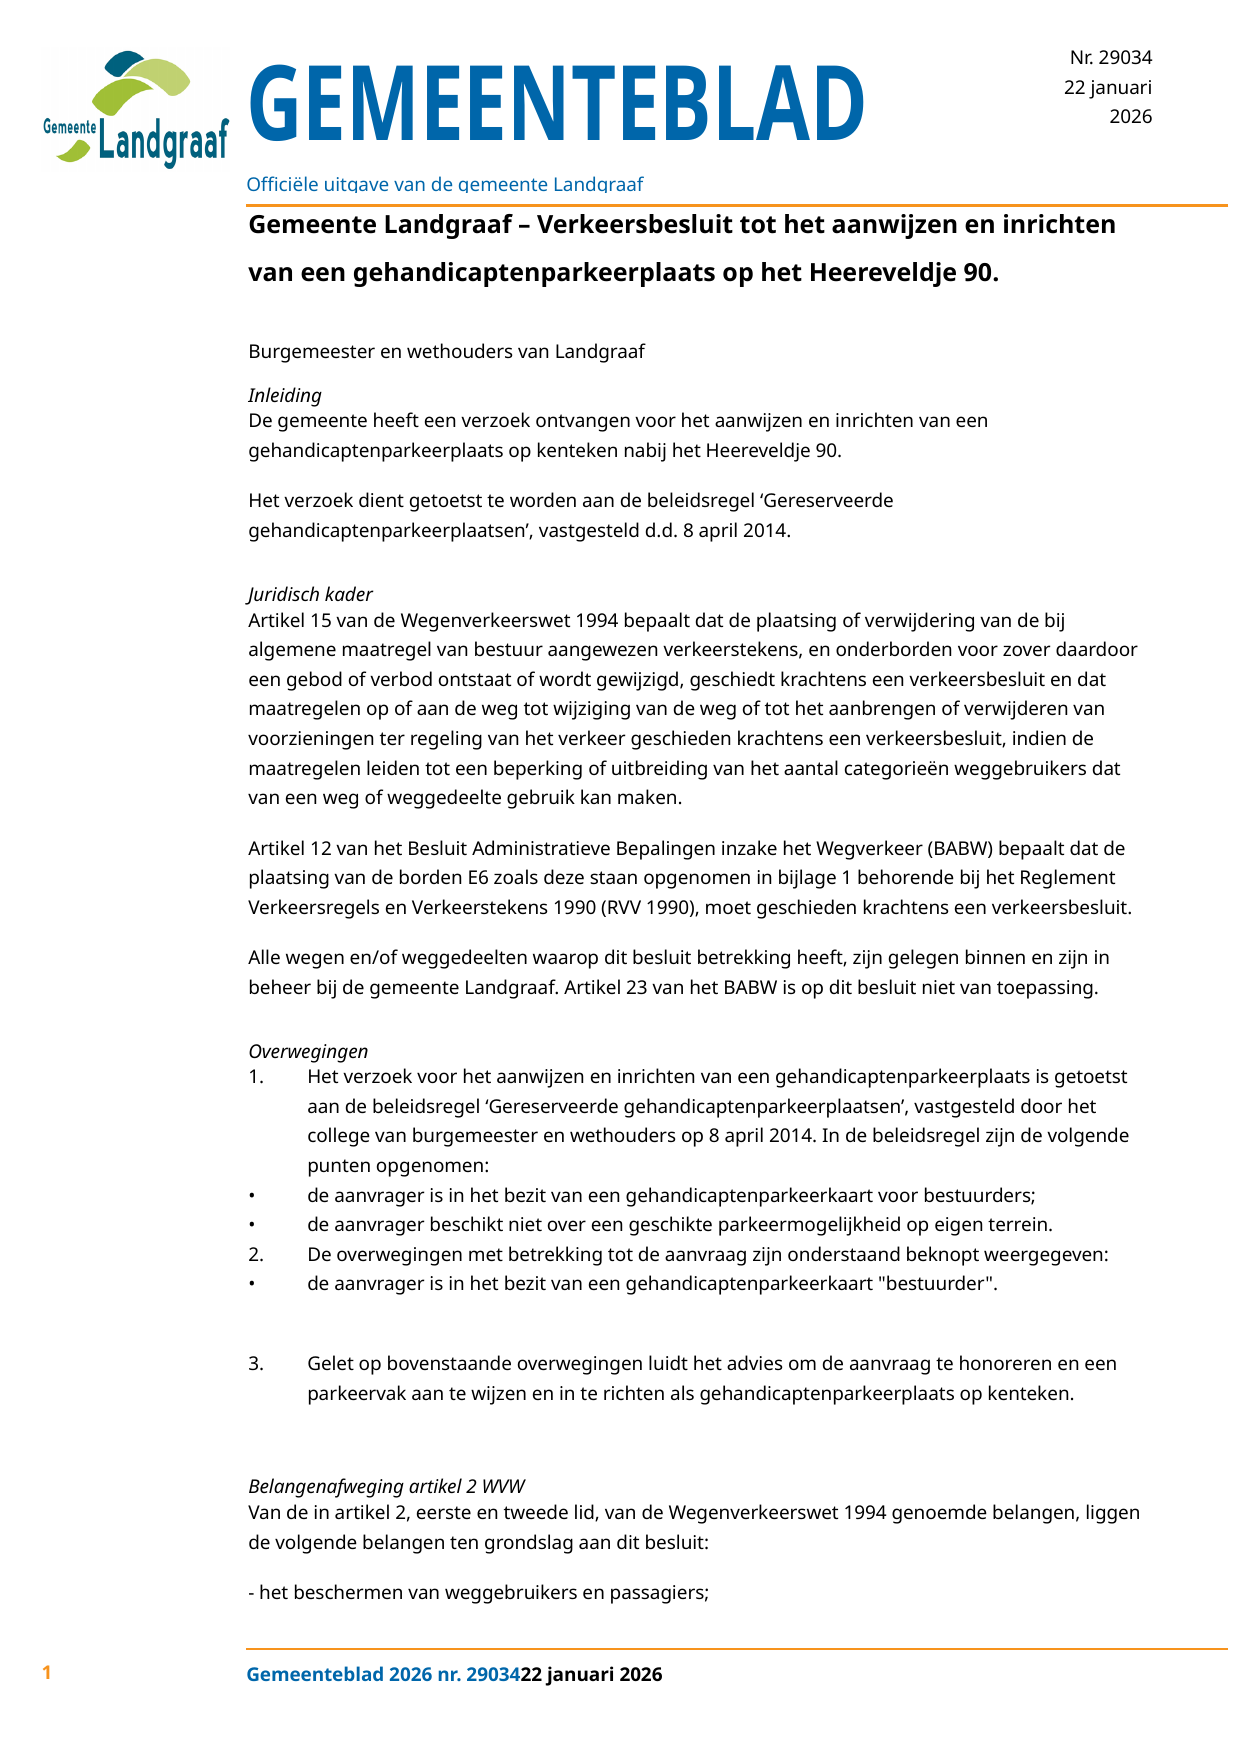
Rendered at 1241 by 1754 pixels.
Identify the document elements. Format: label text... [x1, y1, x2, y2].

text Belangenafweging artikel 2 WVW [248, 1474, 1152, 1499]
text Van de in artikel 2, eerste en tweede lid, van de Wegenverkeerswet 1994 genoemde belangen, liggen de volgende belangen ten grondslag aan dit besluit: [248, 1499, 1152, 1555]
list de aanvrager beschikt niet over een geschikte parkeermogelijkheid op eigen terrein. [248, 1211, 1152, 1237]
list De overwegingen met betrekking tot de aanvraag zijn onderstaand beknopt weergegeven: [248, 1241, 1152, 1267]
list Gelet op bovenstaande overwegingen luidt het advies om de aanvraag te honoreren en een parkeervak aan te wijzen en in te richten als gehandicaptenparkeerplaats op kenteken. [248, 1351, 1152, 1406]
text - het beschermen van weggebruikers en passagiers; [248, 1579, 1152, 1605]
list Het verzoek voor het aanwijzen en inrichten van een gehandicaptenparkeerplaats is getoetst aan de beleidsregel ‘Gereserveerde gehandicaptenparkeerplaatsen’, vastgesteld door het college van burgemeester en wethouders op 8 april 2014. In de beleidsregel zijn de volgende punten opgenomen: [248, 1063, 1152, 1178]
picture [41, 47, 231, 172]
text Overwegingen [248, 1038, 1152, 1063]
list de aanvrager is in het bezit van een gehandicaptenparkeerkaart voor bestuurders; [248, 1182, 1152, 1208]
list de aanvrager is in het bezit van een gehandicaptenparkeerkaart "bestuurder". [248, 1271, 1152, 1296]
text Artikel 12 van het Besluit Administratieve Bepalingen inzake het Wegverkeer (BABW) bepaalt dat de plaatsing van de borden E6 zoals deze staan opgenomen in bijlage 1 behorende bij het Reglement Verkeersregels en Verkeerstekens 1990 (RVV 1990), moet geschieden krachtens een verkeersbesluit. [248, 835, 1152, 919]
text Artikel 15 van de Wegenverkeerswet 1994 bepaalt dat de plaatsing of verwijdering van de bij algemene maatregel van bestuur aangewezen verkeerstekens, en onderborden voor zover daardoor een gebod of verbod ontstaat of wordt gewijzigd, geschiedt krachtens een verkeersbesluit en dat maatregelen op of aan de weg tot wijziging van de weg of tot het aanbrengen of verwijderen van voorzieningen ter regeling van het verkeer geschieden krachtens een verkeersbesluit, indien de maatregelen leiden tot een beperking of uitbreiding van het aantal categorieën weggebruikers dat van een weg of weggedeelte gebruik kan maken. [248, 607, 1152, 810]
text Het verzoek dient getoetst te worden aan de beleidsregel ‘Gereserveerde gehandicaptenparkeerplaatsen’, vastgesteld d.d. 8 april 2014. [248, 487, 1152, 543]
text Gemeente Landgraaf – Verkeersbesluit tot het aanwijzen en inrichten van een gehandicaptenparkeerplaats op het Heereveldje 90. [248, 207, 1152, 288]
text Inleiding [248, 382, 1152, 407]
text Juridisch kader [248, 581, 1152, 607]
text Burgemeester en wethouders van Landgraaf [248, 339, 1152, 364]
text Alle wegen en/of weggedeelten waarop dit besluit betrekking heeft, zijn gelegen binnen en zijn in beheer bij de gemeente Landgraaf. Artikel 23 van het BABW is op dit besluit niet van toepassing. [248, 944, 1152, 999]
text De gemeente heeft een verzoek ontvangen voor het aanwijzen en inrichten van een gehandicaptenparkeerplaats op kenteken nabij het Heereveldje 90. [248, 407, 1152, 463]
